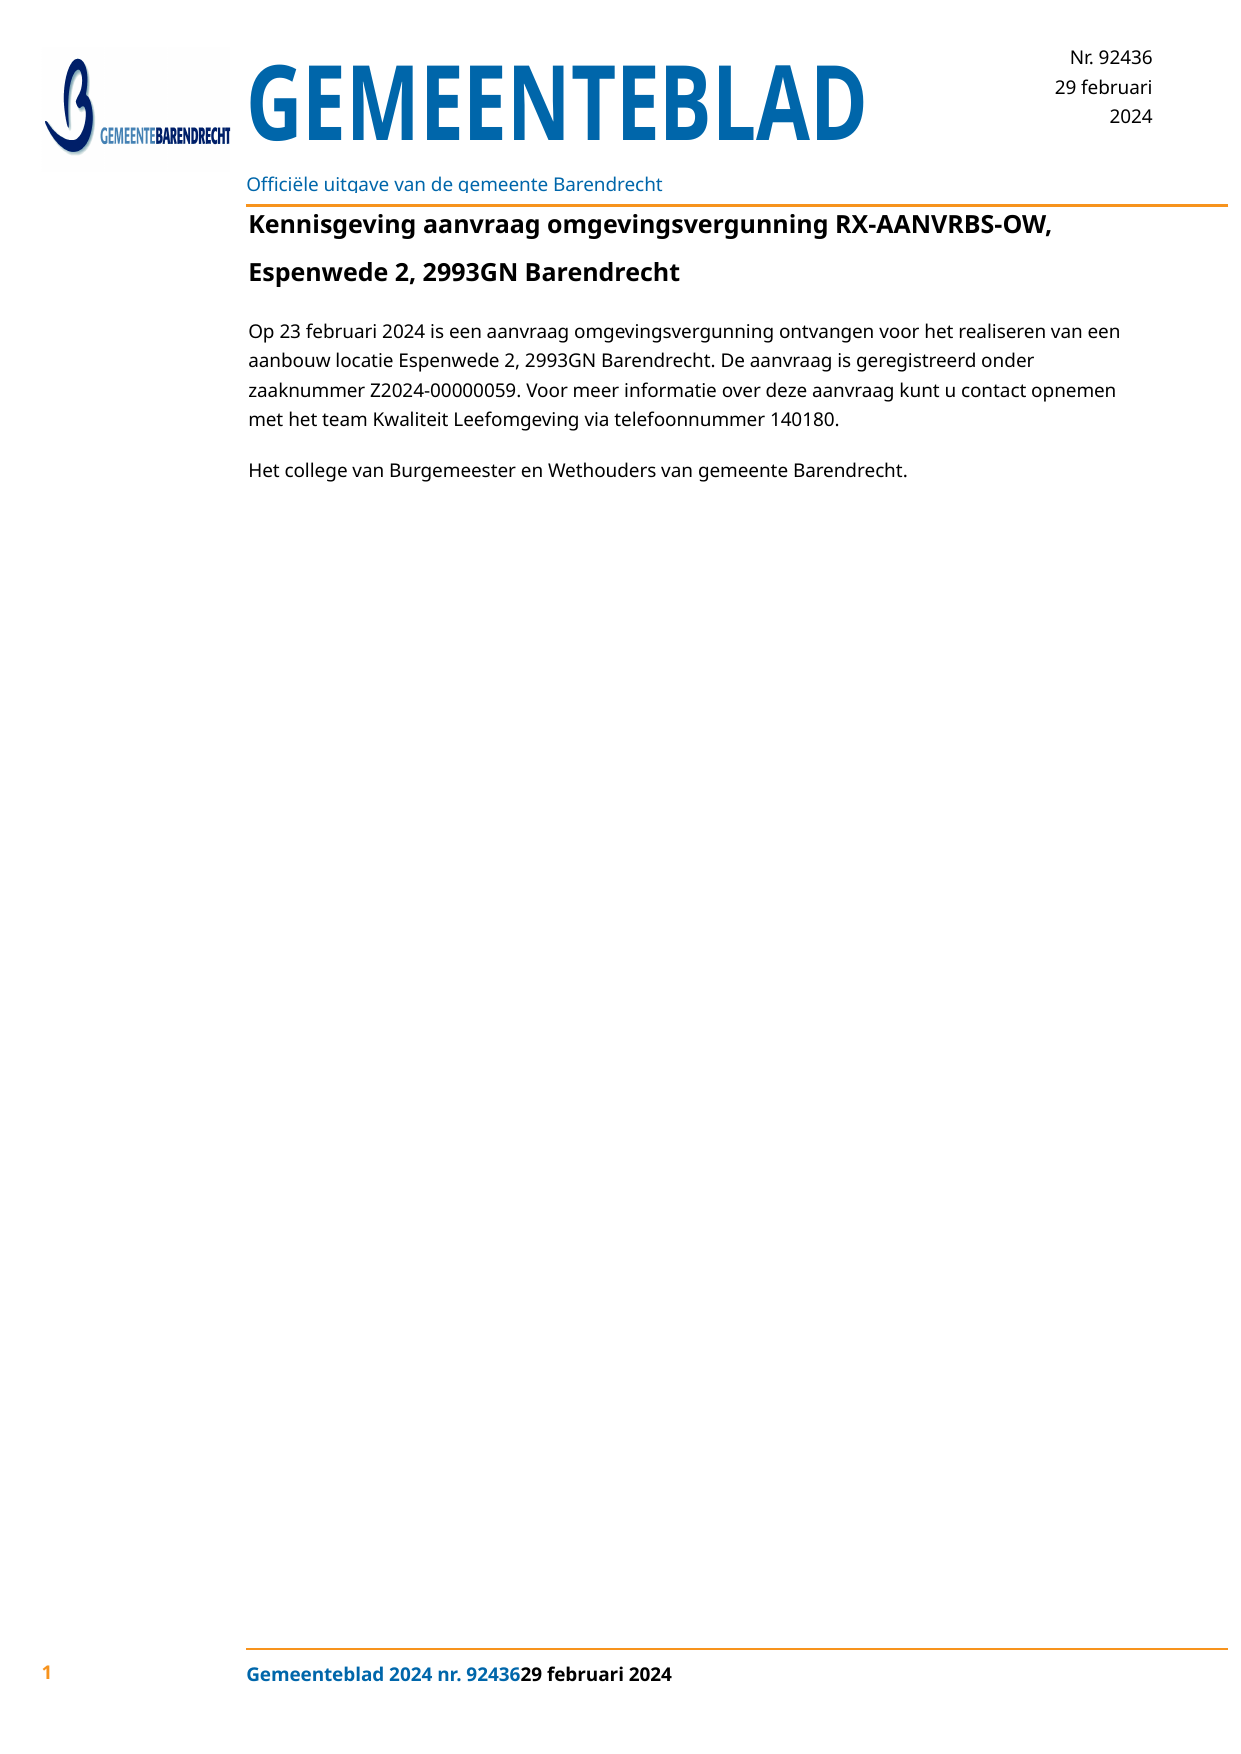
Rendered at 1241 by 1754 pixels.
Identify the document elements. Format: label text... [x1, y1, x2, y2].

text Kennisgeving aanvraag omgevingsvergunning RX-AANVRBS-OW, Espenwede 2, 2993GN Barendrecht [248, 207, 1152, 288]
text Het college van Burgemeester en Wethouders van gemeente Barendrecht. [248, 457, 1152, 483]
text Op 23 februari 2024 is een aanvraag omgevingsvergunning ontvangen voor het realiseren van een aanbouw locatie Espenwede 2, 2993GN Barendrecht. De aanvraag is geregistreerd onder zaaknummer Z2024-00000059. Voor meer informatie over deze aanvraag kunt u contact opnemen met het team Kwaliteit Leefomgeving via telefoonnummer 140180. [248, 318, 1152, 432]
picture [41, 47, 231, 172]
